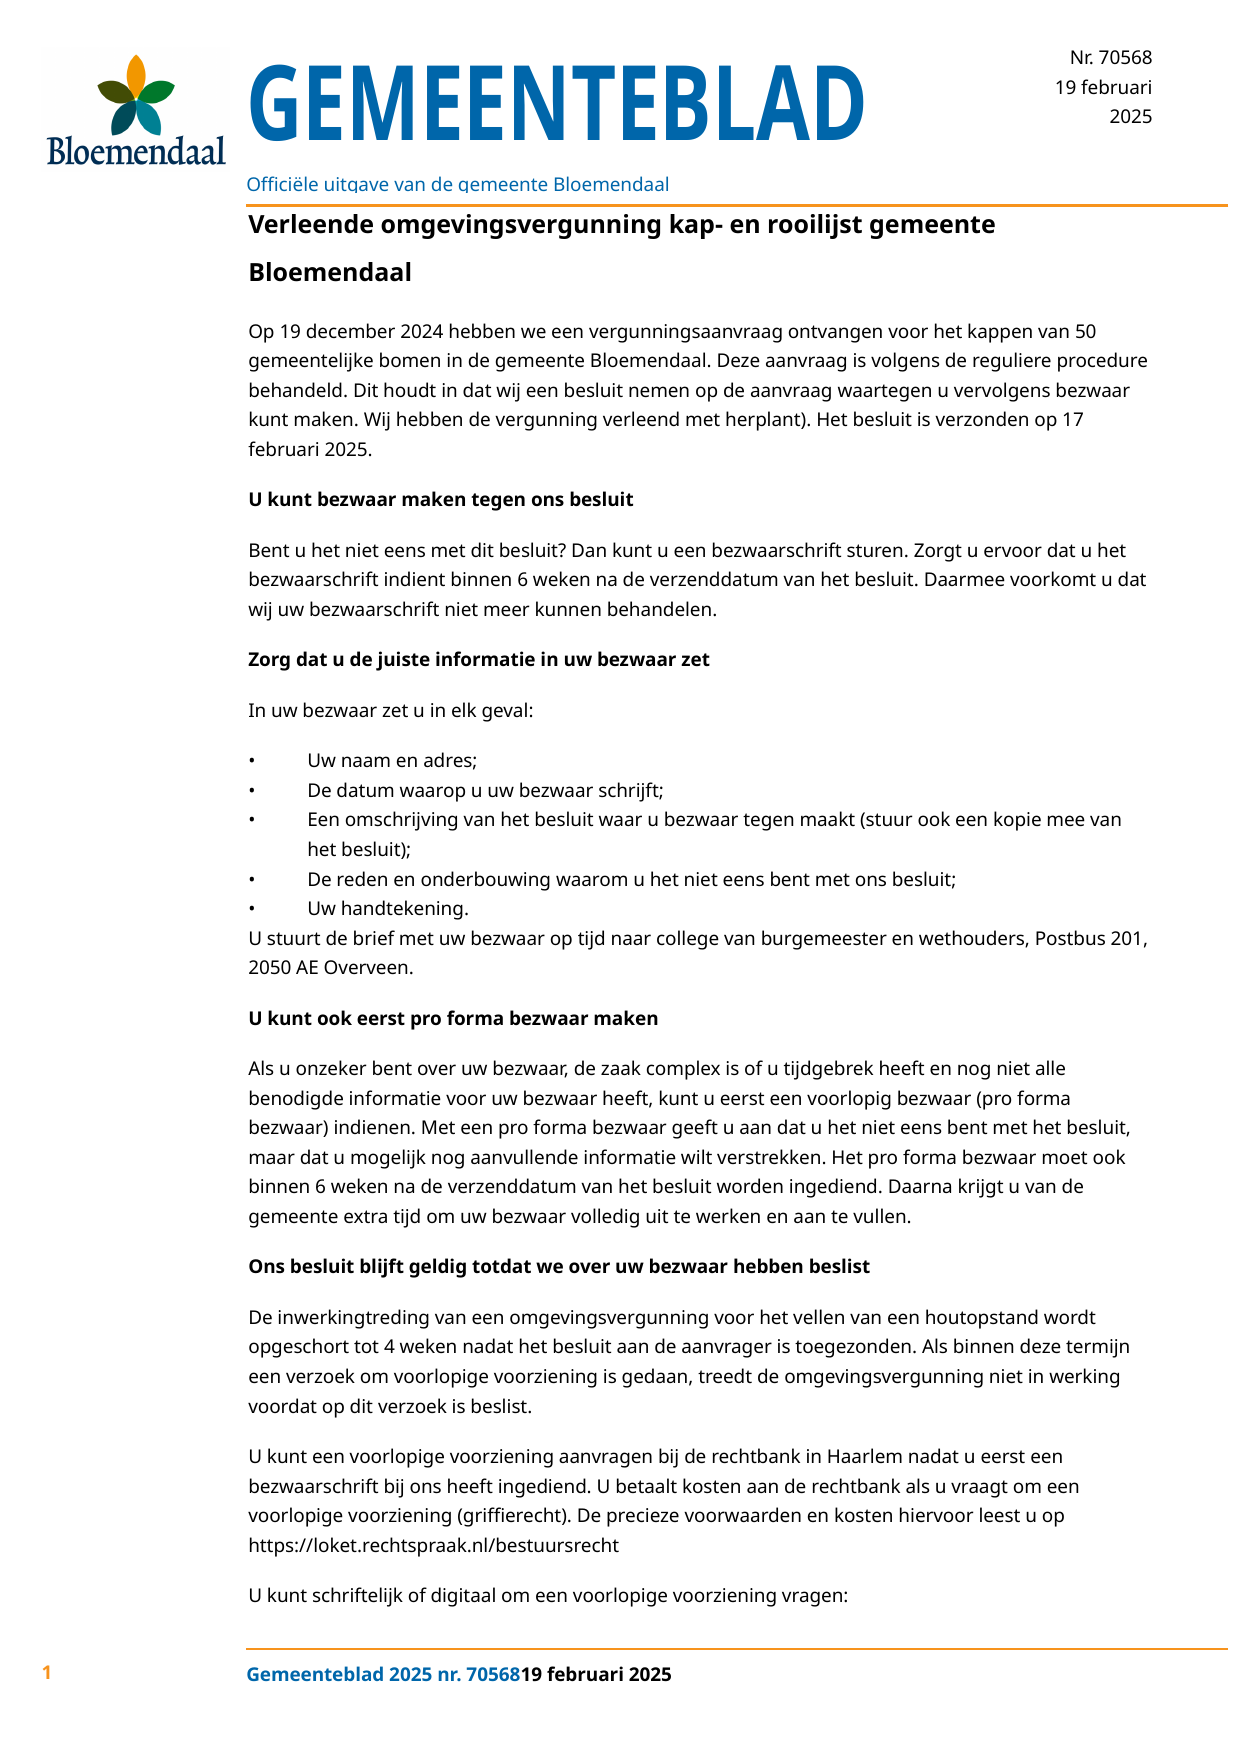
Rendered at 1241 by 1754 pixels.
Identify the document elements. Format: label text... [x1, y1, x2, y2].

text U kunt ook eerst pro forma bezwaar maken [248, 1005, 1152, 1031]
text U kunt bezwaar maken tegen ons besluit [248, 487, 1152, 512]
text Zorg dat u de juiste informatie in uw bezwaar zet [248, 647, 1152, 672]
text U kunt schriftelijk of digitaal om een voorlopige voorziening vragen: [248, 1582, 1152, 1608]
list Uw handtekening. [248, 895, 1152, 921]
text Verleende omgevingsvergunning kap- en rooilijst gemeente Bloemendaal [248, 207, 1152, 288]
text U stuurt de brief met uw bezwaar op tijd naar college van burgemeester en wethouders, Postbus 201, 2050 AE Overveen. [248, 925, 1152, 980]
text Ons besluit blijft geldig totdat we over uw bezwaar hebben beslist [248, 1254, 1152, 1279]
list De reden en onderbouwing waarom u het niet eens bent met ons besluit; [248, 866, 1152, 892]
text Op 19 december 2024 hebben we een vergunningsaanvraag ontvangen voor het kappen van 50 gemeentelijke bomen in de gemeente Bloemendaal. Deze aanvraag is volgens de reguliere procedure behandeld. Dit houdt in dat wij een besluit nemen op de aanvraag waartegen u vervolgens bezwaar kunt maken. Wij hebben de vergunning verleend met herplant). Het besluit is verzonden op 17 februari 2025. [248, 318, 1152, 462]
text De inwerkingtreding van een omgevingsvergunning voor het vellen van een houtopstand wordt opgeschort tot 4 weken nadat het besluit aan de aanvrager is toegezonden. Als binnen deze termijn een verzoek om voorlopige voorziening is gedaan, treedt de omgevingsvergunning niet in werking voordat op dit verzoek is beslist. [248, 1304, 1152, 1419]
text Bent u het niet eens met dit besluit? Dan kunt u een bezwaarschrift sturen. Zorgt u ervoor dat u het bezwaarschrift indient binnen 6 weken na de verzenddatum van het besluit. Daarmee voorkomt u dat wij uw bezwaarschrift niet meer kunnen behandelen. [248, 537, 1152, 622]
list Uw naam en adres; [248, 747, 1152, 773]
text In uw bezwaar zet u in elk geval: [248, 697, 1152, 723]
picture [41, 47, 231, 172]
list Een omschrijving van het besluit waar u bezwaar tegen maakt (stuur ook een kopie mee van het besluit); [248, 807, 1152, 862]
list De datum waarop u uw bezwaar schrijft; [248, 777, 1152, 803]
text U kunt een voorlopige voorziening aanvragen bij de rechtbank in Haarlem nadat u eerst een bezwaarschrift bij ons heeft ingediend. U betaalt kosten aan de rechtbank als u vraagt om een voorlopige voorziening (griffierecht). De precieze voorwaarden en kosten hiervoor leest u op https://loket.rechtspraak.nl/bestuursrecht [248, 1443, 1152, 1558]
text Als u onzeker bent over uw bezwaar, de zaak complex is of u tijdgebrek heeft en nog niet alle benodigde informatie voor uw bezwaar heeft, kunt u eerst een voorlopig bezwaar (pro forma bezwaar) indienen. Met een pro forma bezwaar geeft u aan dat u het niet eens bent met het besluit, maar dat u mogelijk nog aanvullende informatie wilt verstrekken. Het pro forma bezwaar moet ook binnen 6 weken na de verzenddatum van het besluit worden ingediend. Daarna krijgt u van de gemeente extra tijd om uw bezwaar volledig uit te werken en aan te vullen. [248, 1055, 1152, 1229]
